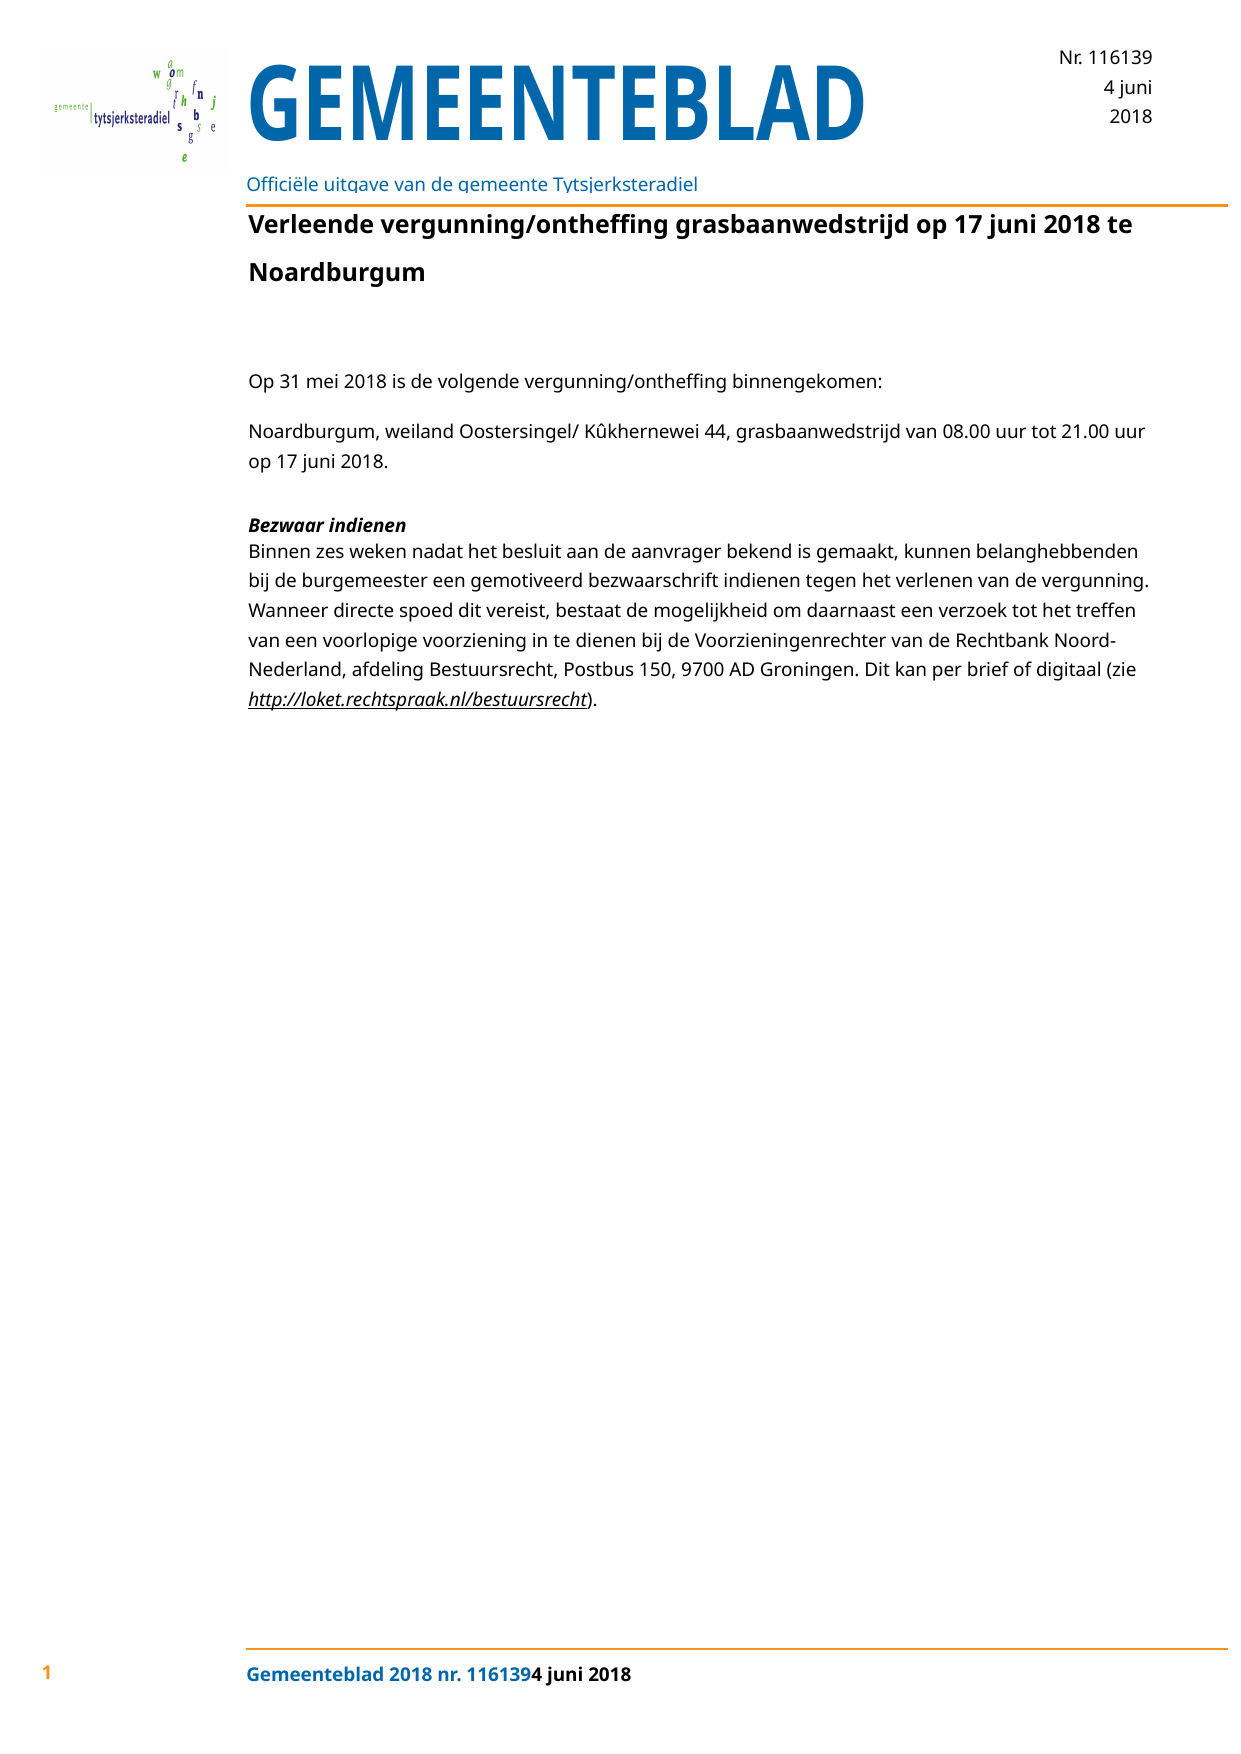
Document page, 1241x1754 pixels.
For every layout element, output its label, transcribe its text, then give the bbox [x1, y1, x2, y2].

text Op 31 mei 2018 is de volgende vergunning/ontheffing binnengekomen: [248, 368, 1152, 394]
text Binnen zes weken nadat het besluit aan de aanvrager bekend is gemaakt, kunnen belanghebbenden bij de burgemeester een gemotiveerd bezwaarschrift indienen tegen het verlenen van de vergunning. Wanneer directe spoed dit vereist, bestaat de mogelijkheid om daarnaast een verzoek tot het treffen van een voorlopige voorziening in te dienen bij de Voorzieningenrechter van de Rechtbank Noord-Nederland, afdeling Bestuursrecht, Postbus 150, 9700 AD Groningen. Dit kan per brief of digitaal (zie http://loket.rechtspraak.nl/bestuursrecht). [248, 538, 1152, 712]
text Noardburgum, weiland Oostersingel/ Kûkhernewei 44, grasbaanwedstrijd van 08.00 uur tot 21.00 uur op 17 juni 2018. [248, 419, 1152, 474]
text Bezwaar indienen [248, 512, 1152, 538]
picture [41, 47, 231, 172]
text Verleende vergunning/ontheffing grasbaanwedstrijd op 17 juni 2018 te Noardburgum [248, 207, 1152, 288]
